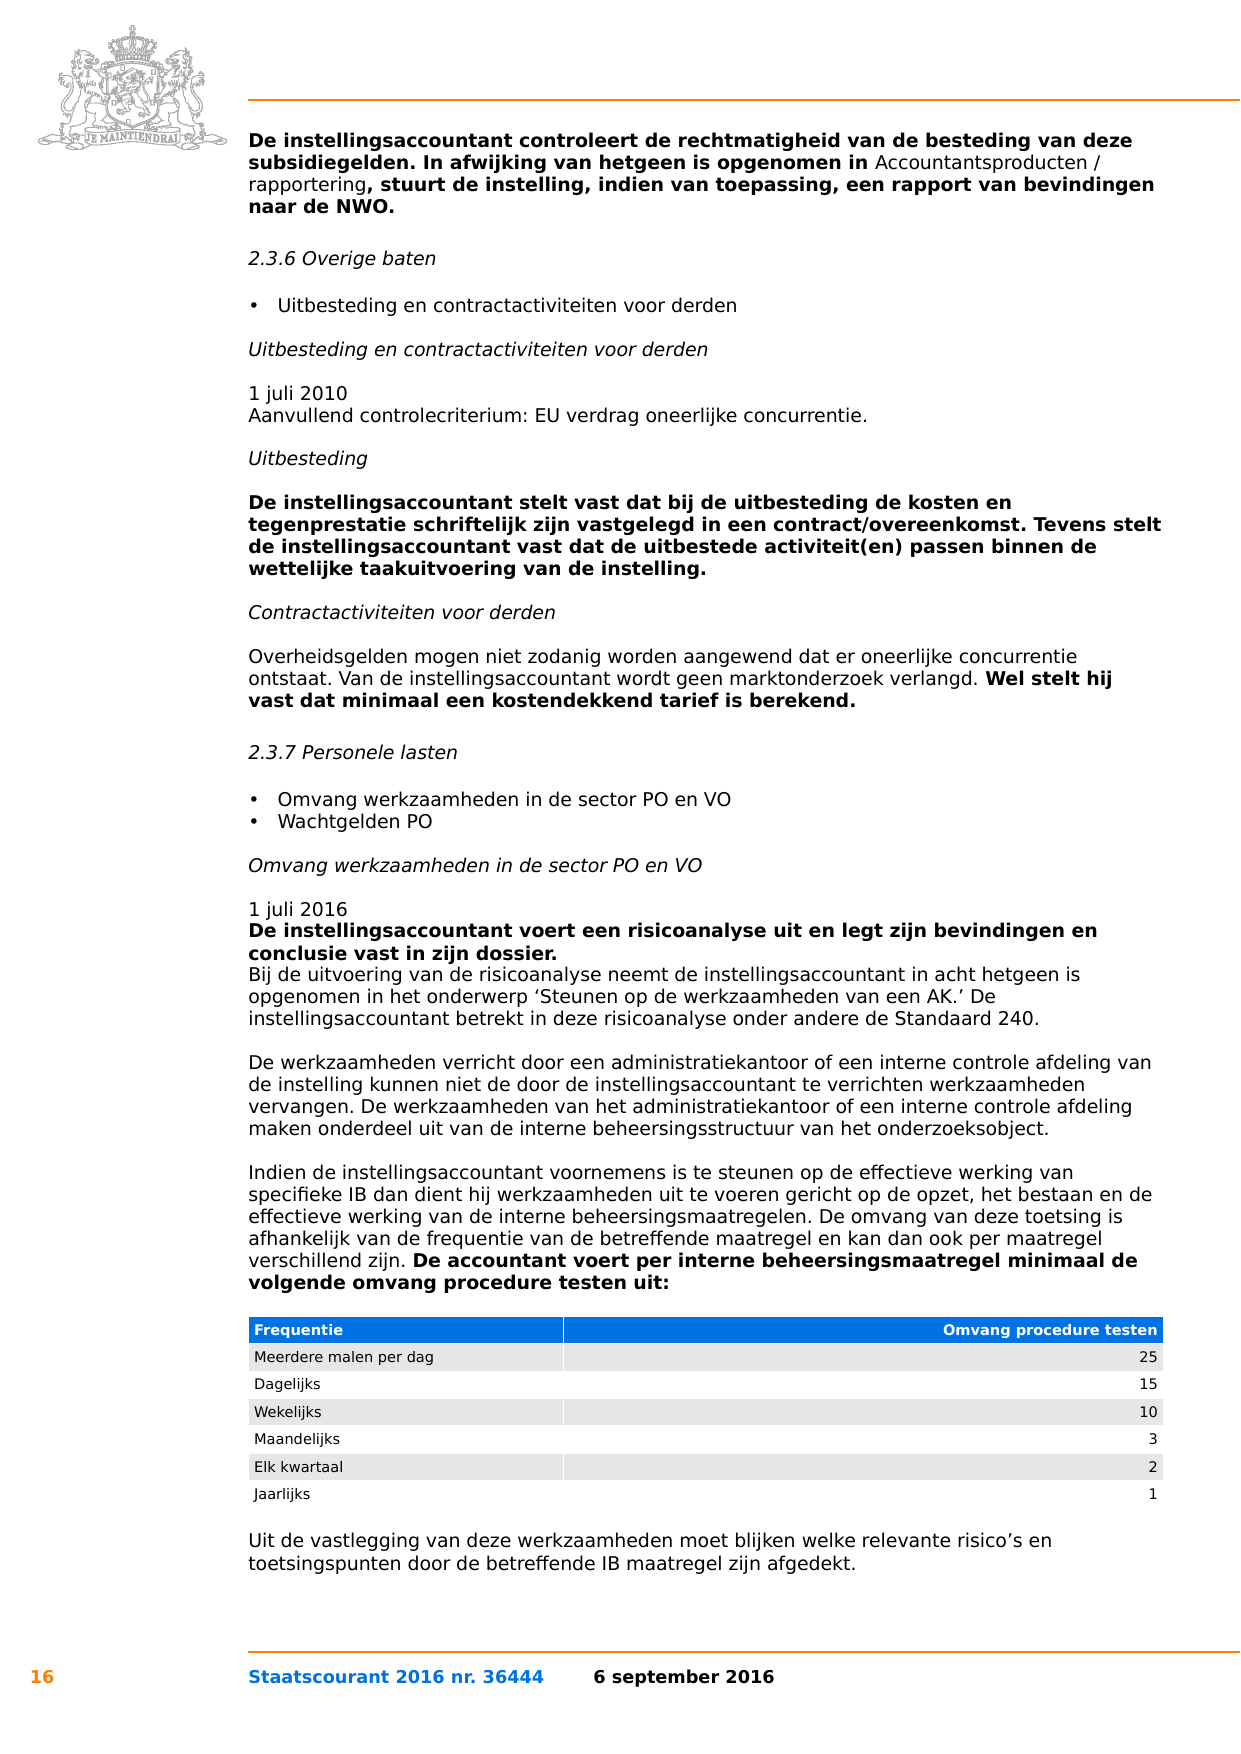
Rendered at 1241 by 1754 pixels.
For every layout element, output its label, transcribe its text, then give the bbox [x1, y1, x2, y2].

subtitle Contractactiviteiten voor derden [248, 602, 1163, 624]
table_cell 2 [564, 1454, 1163, 1480]
text Uit de vastlegging van deze werkzaamheden moet blijken welke relevante risico’s en toetsingspunten door de betreffende IB maatregel zijn afgedekt. [248, 1530, 1163, 1574]
text • Wachtgelden PO [248, 811, 1163, 833]
table_cell Wekelijks [249, 1399, 563, 1425]
subtitle 2.3.6 Overige baten [248, 248, 1163, 270]
text De werkzaamheden verricht door een administratiekantoor of een interne controle afdeling van de instelling kunnen niet de door de instellingsaccountant te verrichten werkzaamheden vervangen. De werkzaamheden van het administratiekantoor of een interne controle afdeling maken onderdeel uit van de interne beheersingsstructuur van het onderzoeksobject. [248, 1052, 1163, 1140]
table_cell 10 [564, 1399, 1163, 1425]
text De instellingsaccountant stelt vast dat bij de uitbesteding de kosten en tegenprestatie schriftelijk zijn vastgelegd in een contract/overeenkomst. Tevens stelt de instellingsaccountant vast dat de uitbestede activiteit(en) passen binnen de wettelijke taakuitvoering van de instelling. [248, 492, 1163, 580]
picture [38, 25, 227, 150]
table_cell Dagelijks [249, 1372, 563, 1398]
table_cell 15 [564, 1372, 1163, 1398]
table_cell Elk kwartaal [249, 1454, 563, 1480]
table_cell 25 [564, 1344, 1163, 1371]
subtitle Uitbesteding en contractactiviteiten voor derden [248, 339, 1163, 361]
text Aanvullend controlecriterium: EU verdrag oneerlijke concurrentie. [248, 404, 1163, 426]
text De instellingsaccountant controleert de rechtmatigheid van de besteding van deze subsidiegelden. In afwijking van hetgeen is opgenomen in Accountantsproducten / rapportering, stuurt de instelling, indien van toepassing, een rapport van bevindingen naar de NWO. [248, 130, 1163, 218]
table_cell Jaarlijks [249, 1481, 563, 1507]
table_cell Maandelijks [249, 1426, 563, 1453]
subtitle 2.3.7 Personele lasten [248, 742, 1163, 764]
table_cell 1 [564, 1481, 1163, 1507]
text • Omvang werkzaamheden in de sector PO en VO [248, 789, 1163, 811]
text Indien de instellingsaccountant voornemens is te steunen op de effectieve werking van specifieke IB dan dient hij werkzaamheden uit te voeren gericht op de opzet, het bestaan en de effectieve werking van de interne beheersingsmaatregelen. De omvang van deze toetsing is afhankelijk van de frequentie van de betreffende maatregel en kan dan ook per maatregel verschillend zijn. De accountant voert per interne beheersingsmaatregel minimaal de volgende omvang procedure testen uit: [248, 1162, 1163, 1294]
text 1 juli 2010 [248, 382, 1163, 404]
table_header Omvang procedure testen [564, 1317, 1163, 1343]
subtitle Omvang werkzaamheden in de sector PO en VO [248, 854, 1163, 877]
text • Uitbesteding en contractactiviteiten voor derden [248, 295, 1163, 317]
table_cell Meerdere malen per dag [249, 1344, 563, 1371]
text 1 juli 2016 [248, 898, 1163, 920]
text Overheidsgelden mogen niet zodanig worden aangewend dat er oneerlijke concurrentie ontstaat. Van de instellingsaccountant wordt geen marktonderzoek verlangd. Wel stelt hij vast dat minimaal een kostendekkend tarief is berekend. [248, 646, 1163, 712]
table_cell 3 [564, 1426, 1163, 1453]
text Bij de uitvoering van de risicoanalyse neemt de instellingsaccountant in acht hetgeen is opgenomen in het onderwerp ‘Steunen op de werkzaamheden van een AK.’ De instellingsaccountant betrekt in deze risicoanalyse onder andere de Standaard 240. [248, 964, 1163, 1030]
subtitle Uitbesteding [248, 448, 1163, 470]
text De instellingsaccountant voert een risicoanalyse uit en legt zijn bevindingen en conclusie vast in zijn dossier. [248, 920, 1163, 964]
table_header Frequentie [249, 1317, 563, 1343]
